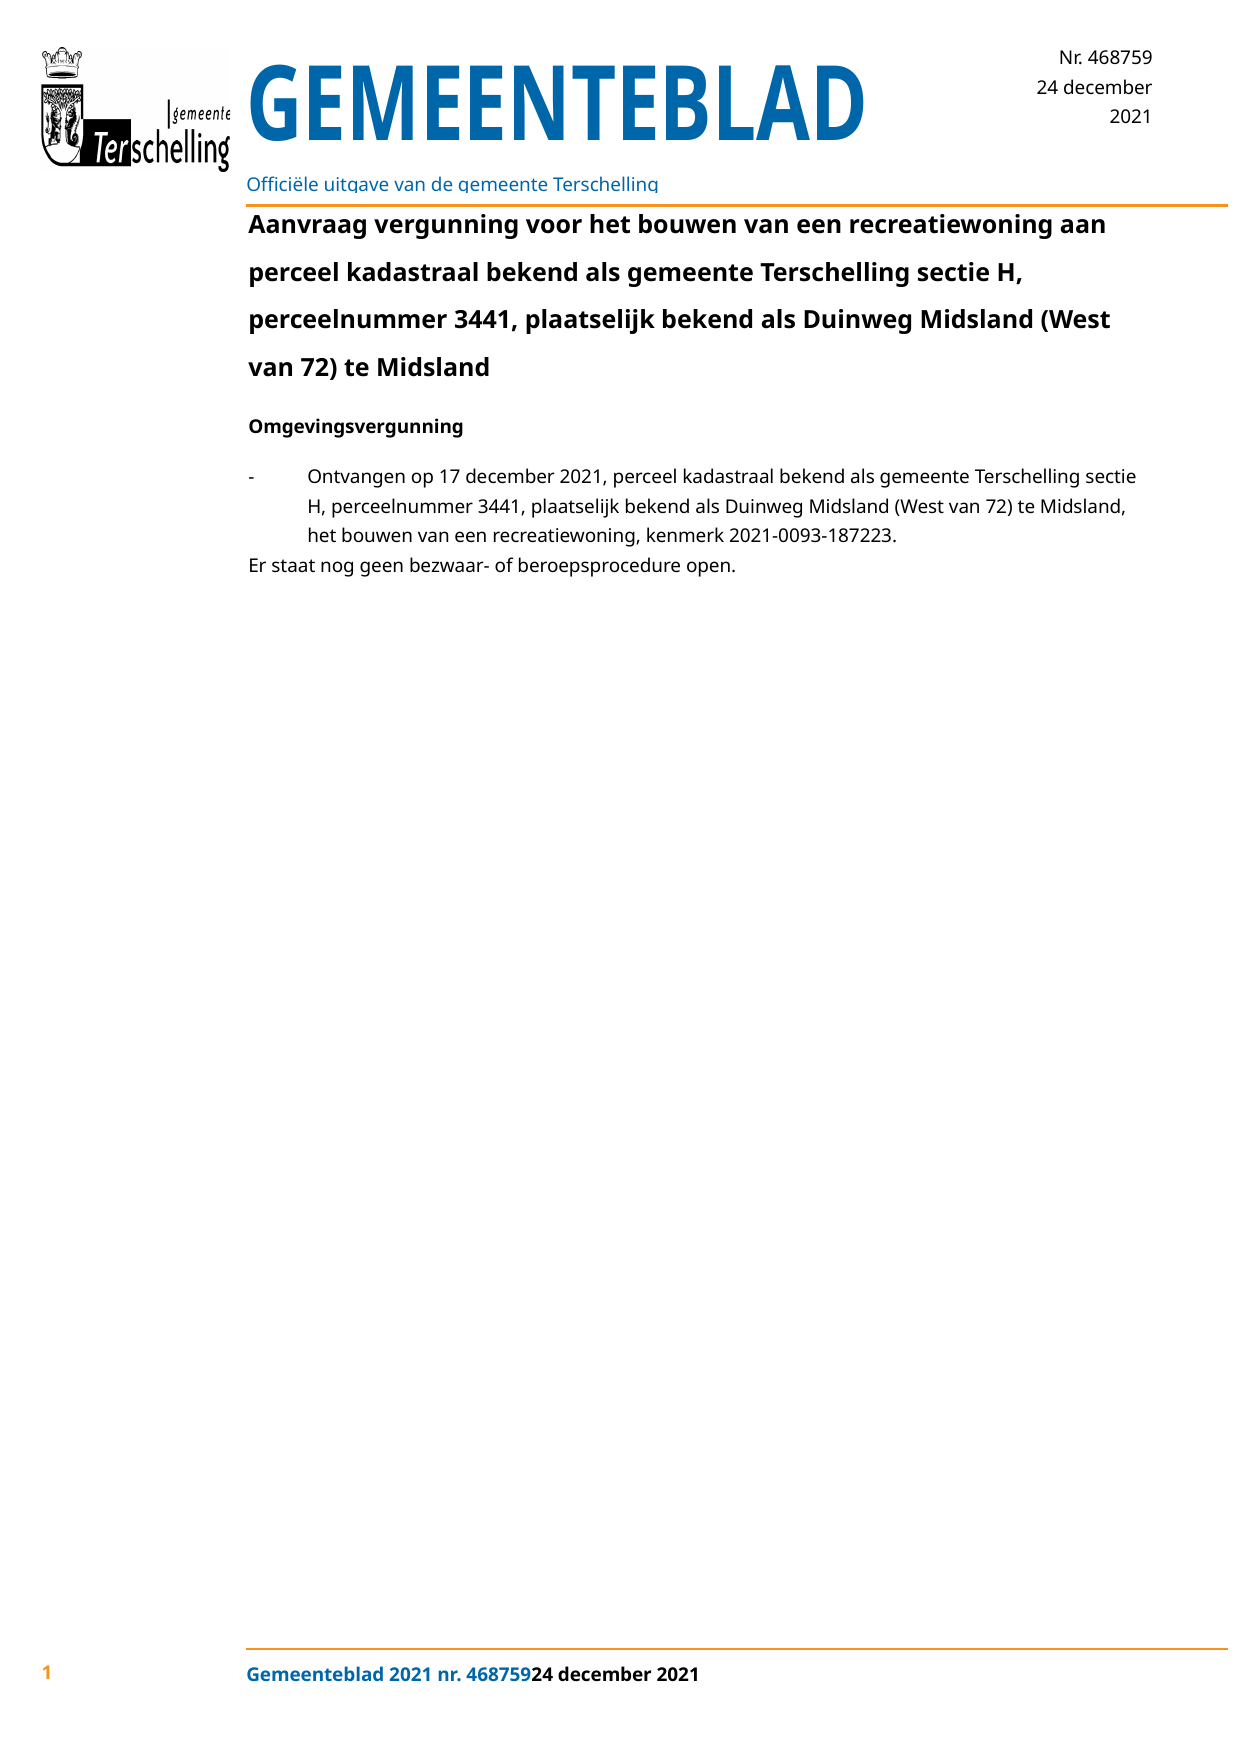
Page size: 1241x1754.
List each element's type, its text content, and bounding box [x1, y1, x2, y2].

list Ontvangen op 17 december 2021, perceel kadastraal bekend als gemeente Terschelling sectie H, perceelnummer 3441, plaatselijk bekend als Duinweg Midsland (West van 72) te Midsland, het bouwen van een recreatiewoning, kenmerk 2021-0093-187223. [248, 463, 1152, 548]
text Aanvraag vergunning voor het bouwen van een recreatiewoning aan perceel kadastraal bekend als gemeente Terschelling sectie H, perceelnummer 3441, plaatselijk bekend als Duinweg Midsland (West van 72) te Midsland [248, 207, 1152, 384]
picture [41, 47, 231, 172]
text Omgevingsvergunning [248, 413, 1152, 439]
text Er staat nog geen bezwaar- of beroepsprocedure open. [248, 552, 1152, 578]
